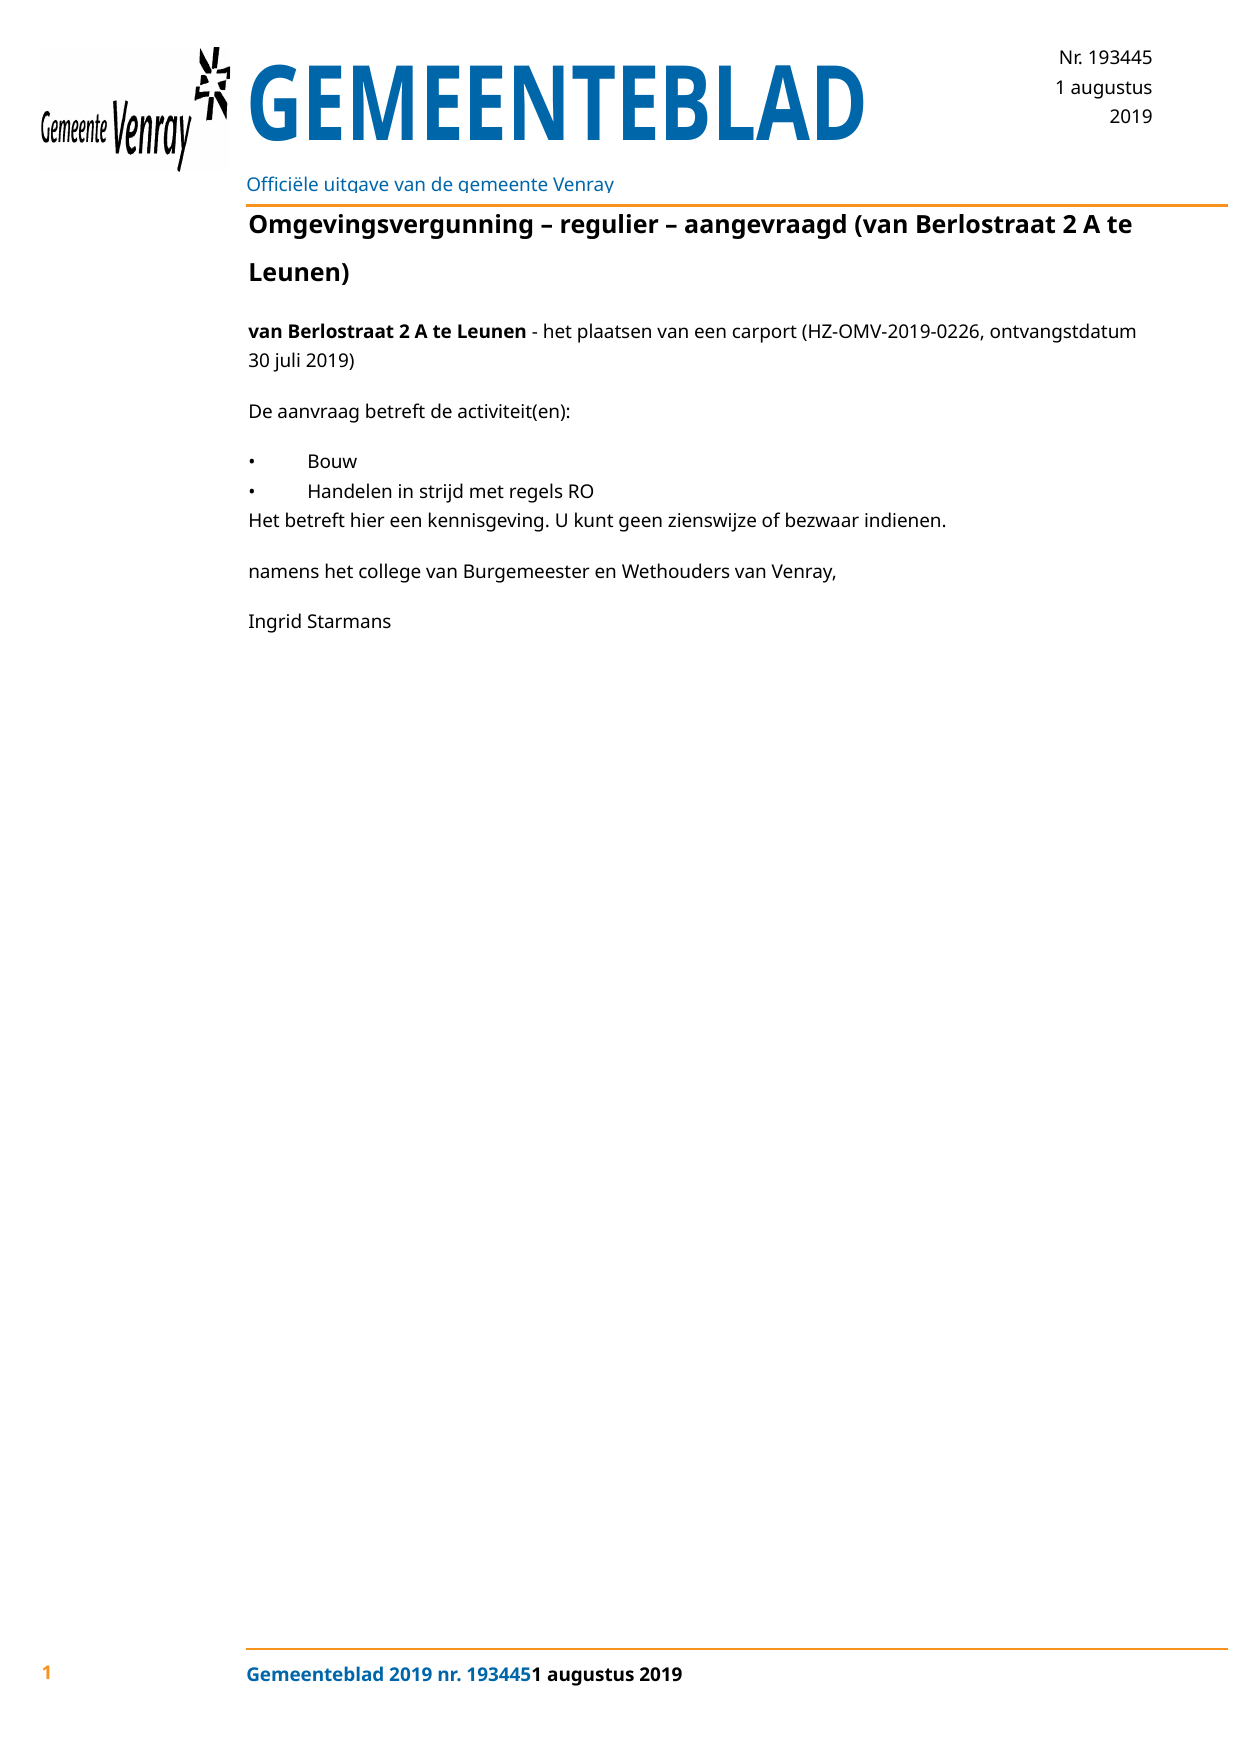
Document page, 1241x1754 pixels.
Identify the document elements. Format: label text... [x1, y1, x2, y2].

text namens het college van Burgemeester en Wethouders van Venray, [248, 558, 1152, 584]
picture [41, 47, 231, 172]
list Bouw [248, 448, 1152, 474]
text van Berlostraat 2 A te Leunen - het plaatsen van een carport (HZ-OMV-2019-0226, ontvangstdatum 30 juli 2019) [248, 318, 1152, 373]
text De aanvraag betreft de activiteit(en): [248, 398, 1152, 424]
text Ingrid Starmans [248, 608, 1152, 634]
text Omgevingsvergunning – regulier – aangevraagd (van Berlostraat 2 A te Leunen) [248, 207, 1152, 288]
list Handelen in strijd met regels RO [248, 478, 1152, 504]
text Het betreft hier een kennisgeving. U kunt geen zienswijze of bezwaar indienen. [248, 507, 1152, 533]
